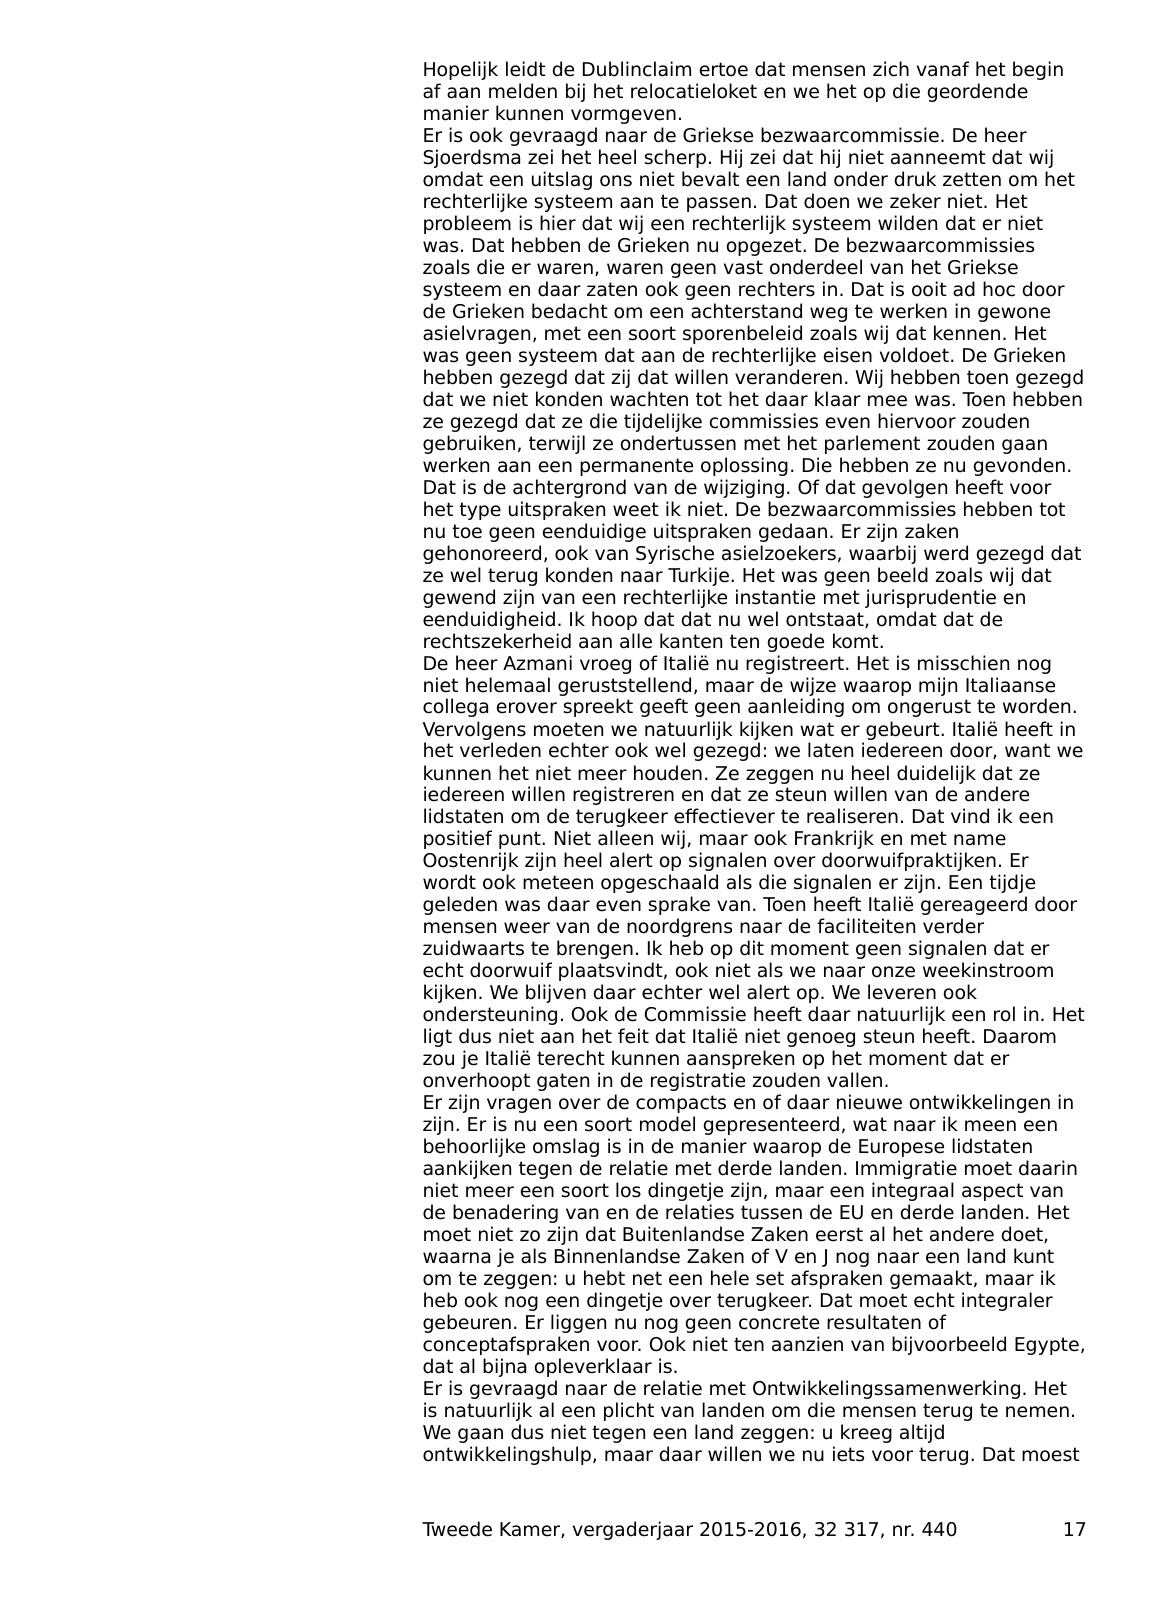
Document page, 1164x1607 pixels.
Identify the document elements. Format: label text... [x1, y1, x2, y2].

text Er is ook gevraagd naar de Griekse bezwaarcommissie. De heer Sjoerdsma zei het heel scherp. Hij zei dat hij niet aanneemt dat wij omdat een uitslag ons niet bevalt een land onder druk zetten om het rechterlijke systeem aan te passen. Dat doen we zeker niet. Het probleem is hier dat wij een rechterlijk systeem wilden dat er niet was. Dat hebben de Grieken nu opgezet. De bezwaarcommissies zoals die er waren, waren geen vast onderdeel van het Griekse systeem en daar zaten ook geen rechters in. Dat is ooit ad hoc door de Grieken bedacht om een achterstand weg te werken in gewone asielvragen, met een soort sporenbeleid zoals wij dat kennen. Het was geen systeem dat aan de rechterlijke eisen voldoet. De Grieken hebben gezegd dat zij dat willen veranderen. Wij hebben toen gezegd dat we niet konden wachten tot het daar klaar mee was. Toen hebben ze gezegd dat ze die tijdelijke commissies even hiervoor zouden gebruiken, terwijl ze ondertussen met het parlement zouden gaan werken aan een permanente oplossing. Die hebben ze nu gevonden. Dat is de achtergrond van de wijziging. Of dat gevolgen heeft voor het type uitspraken weet ik niet. De bezwaarcommissies hebben tot nu toe geen eenduidige uitspraken gedaan. Er zijn zaken gehonoreerd, ook van Syrische asielzoekers, waarbij werd gezegd dat ze wel terug konden naar Turkije. Het was geen beeld zoals wij dat gewend zijn van een rechterlijke instantie met jurisprudentie en eenduidigheid. Ik hoop dat dat nu wel ontstaat, omdat dat de rechtszekerheid aan alle kanten ten goede komt. [422, 125, 1087, 652]
text Er zijn vragen over de compacts en of daar nieuwe ontwikkelingen in zijn. Er is nu een soort model gepresenteerd, wat naar ik meen een behoorlijke omslag is in de manier waarop de Europese lidstaten aankijken tegen de relatie met derde landen. Immigratie moet daarin niet meer een soort los dingetje zijn, maar een integraal aspect van de benadering van en de relaties tussen de EU en derde landen. Het moet niet zo zijn dat Buitenlandse Zaken eerst al het andere doet, waarna je als Binnenlandse Zaken of V en J nog naar een land kunt om te zeggen: u hebt net een hele set afspraken gemaakt, maar ik heb ook nog een dingetje over terugkeer. Dat moet echt integraler gebeuren. Er liggen nu nog geen concrete resultaten of conceptafspraken voor. Ook niet ten aanzien van bijvoorbeeld Egypte, dat al bijna opleverklaar is. [422, 1092, 1087, 1378]
text Er is gevraagd naar de relatie met Ontwikkelingssamenwerking. Het is natuurlijk al een plicht van landen om die mensen terug te nemen. We gaan dus niet tegen een land zeggen: u kreeg altijd ontwikkelingshulp, maar daar willen we nu iets voor terug. Dat moest [422, 1378, 1087, 1466]
text Hopelijk leidt de Dublinclaim ertoe dat mensen zich vanaf het begin af aan melden bij het relocatieloket en we het op die geordende manier kunnen vormgeven. [422, 59, 1087, 125]
text De heer Azmani vroeg of Italië nu registreert. Het is misschien nog niet helemaal geruststellend, maar de wijze waarop mijn Italiaanse collega erover spreekt geeft geen aanleiding om ongerust te worden. Vervolgens moeten we natuurlijk kijken wat er gebeurt. Italië heeft in het verleden echter ook wel gezegd: we laten iedereen door, want we kunnen het niet meer houden. Ze zeggen nu heel duidelijk dat ze iedereen willen registreren en dat ze steun willen van de andere lidstaten om de terugkeer effectiever te realiseren. Dat vind ik een positief punt. Niet alleen wij, maar ook Frankrijk en met name Oostenrijk zijn heel alert op signalen over doorwuifpraktijken. Er wordt ook meteen opgeschaald als die signalen er zijn. Een tijdje geleden was daar even sprake van. Toen heeft Italië gereageerd door mensen weer van de noordgrens naar de faciliteiten verder zuidwaarts te brengen. Ik heb op dit moment geen signalen dat er echt doorwuif plaatsvindt, ook niet als we naar onze weekinstroom kijken. We blijven daar echter wel alert op. We leveren ook ondersteuning. Ook de Commissie heeft daar natuurlijk een rol in. Het ligt dus niet aan het feit dat Italië niet genoeg steun heeft. Daarom zou je Italië terecht kunnen aanspreken op het moment dat er onverhoopt gaten in de registratie zouden vallen. [422, 652, 1087, 1092]
